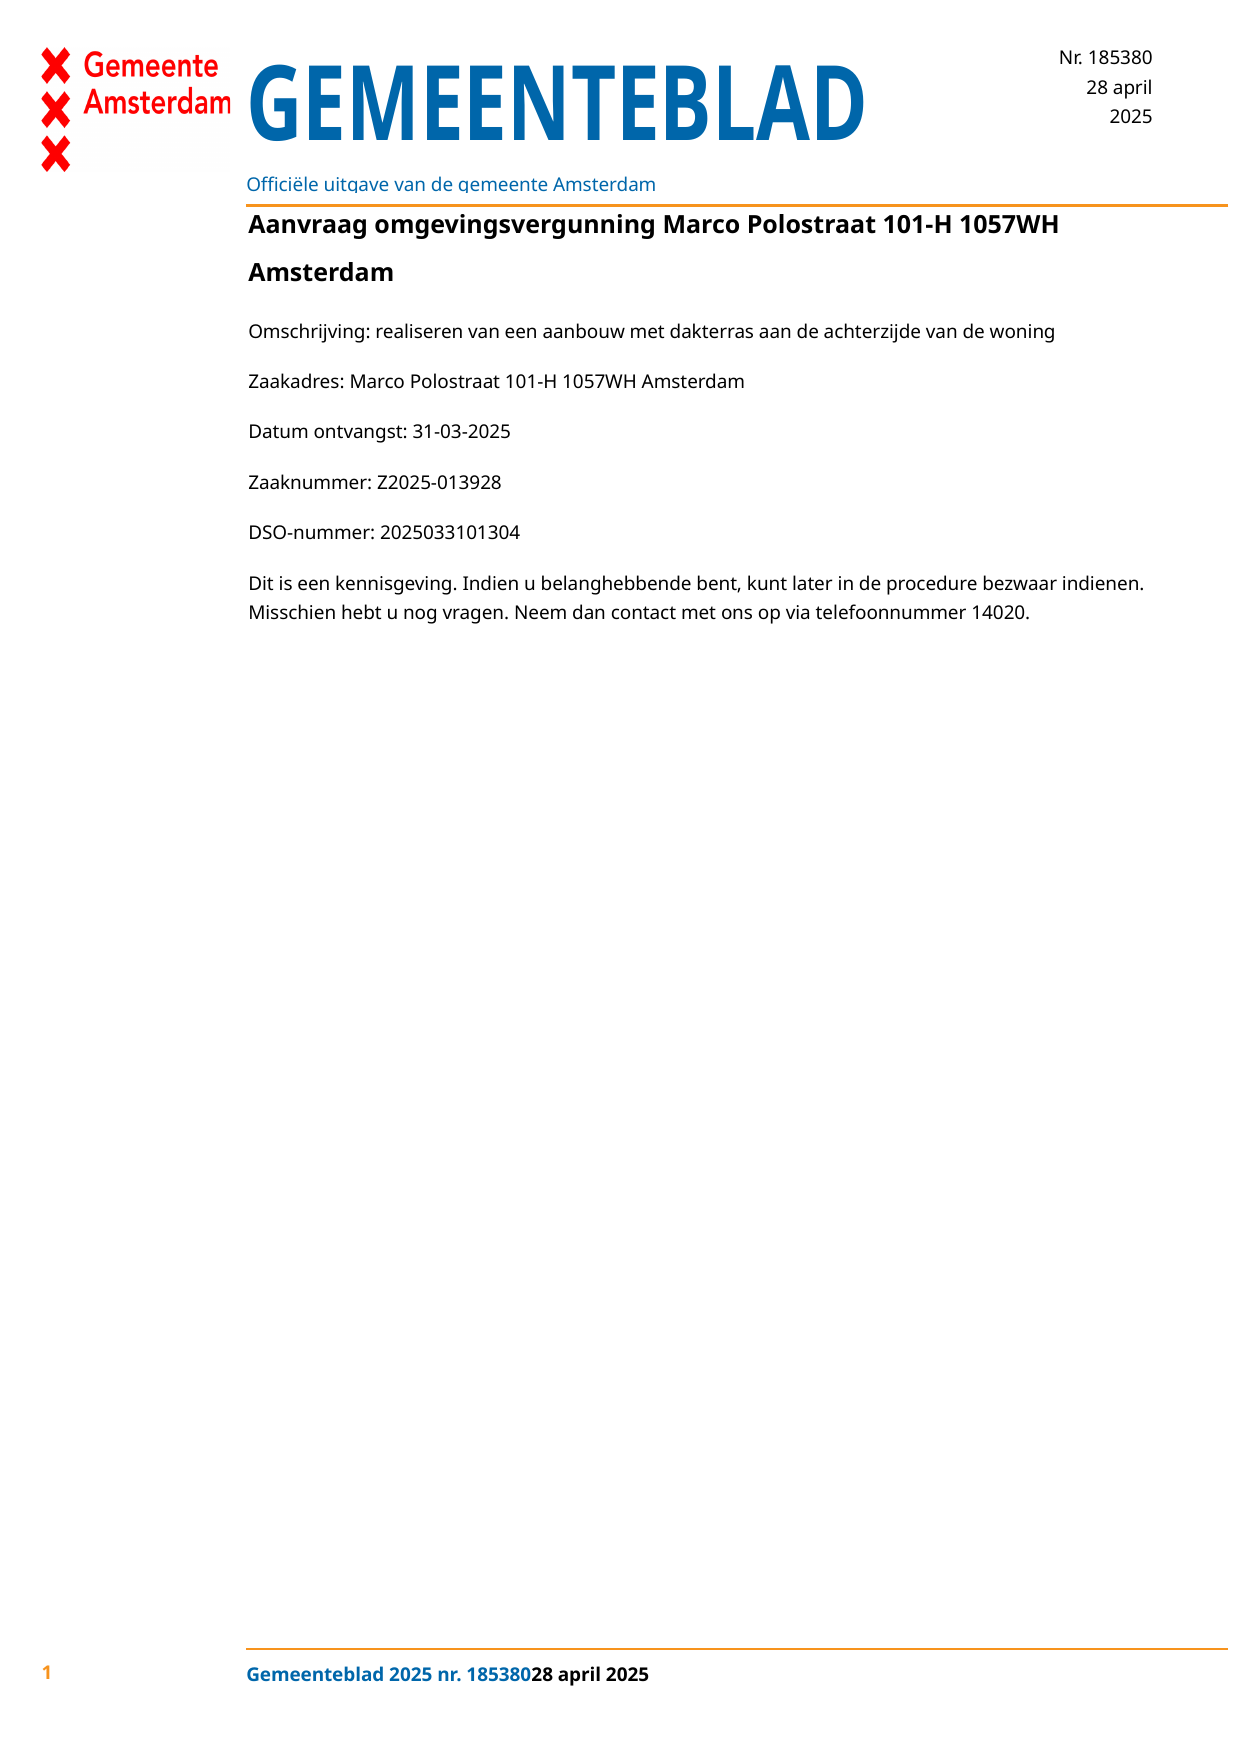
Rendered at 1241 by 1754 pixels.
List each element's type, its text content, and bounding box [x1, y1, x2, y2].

text Zaakadres: Marco Polostraat 101-H 1057WH Amsterdam [248, 368, 1152, 394]
text Omschrijving: realiseren van een aanbouw met dakterras aan de achterzijde van de woning [248, 318, 1152, 344]
text Aanvraag omgevingsvergunning Marco Polostraat 101-H 1057WH Amsterdam [248, 207, 1152, 288]
text Datum ontvangst: 31-03-2025 [248, 419, 1152, 444]
text Zaaknummer: Z2025-013928 [248, 469, 1152, 495]
text DSO-nummer: 2025033101304 [248, 519, 1152, 545]
text Dit is een kennisgeving. Indien u belanghebbende bent, kunt later in de procedure bezwaar indienen. Misschien hebt u nog vragen. Neem dan contact met ons op via telefoonnummer 14020. [248, 570, 1152, 625]
picture [41, 47, 231, 172]
